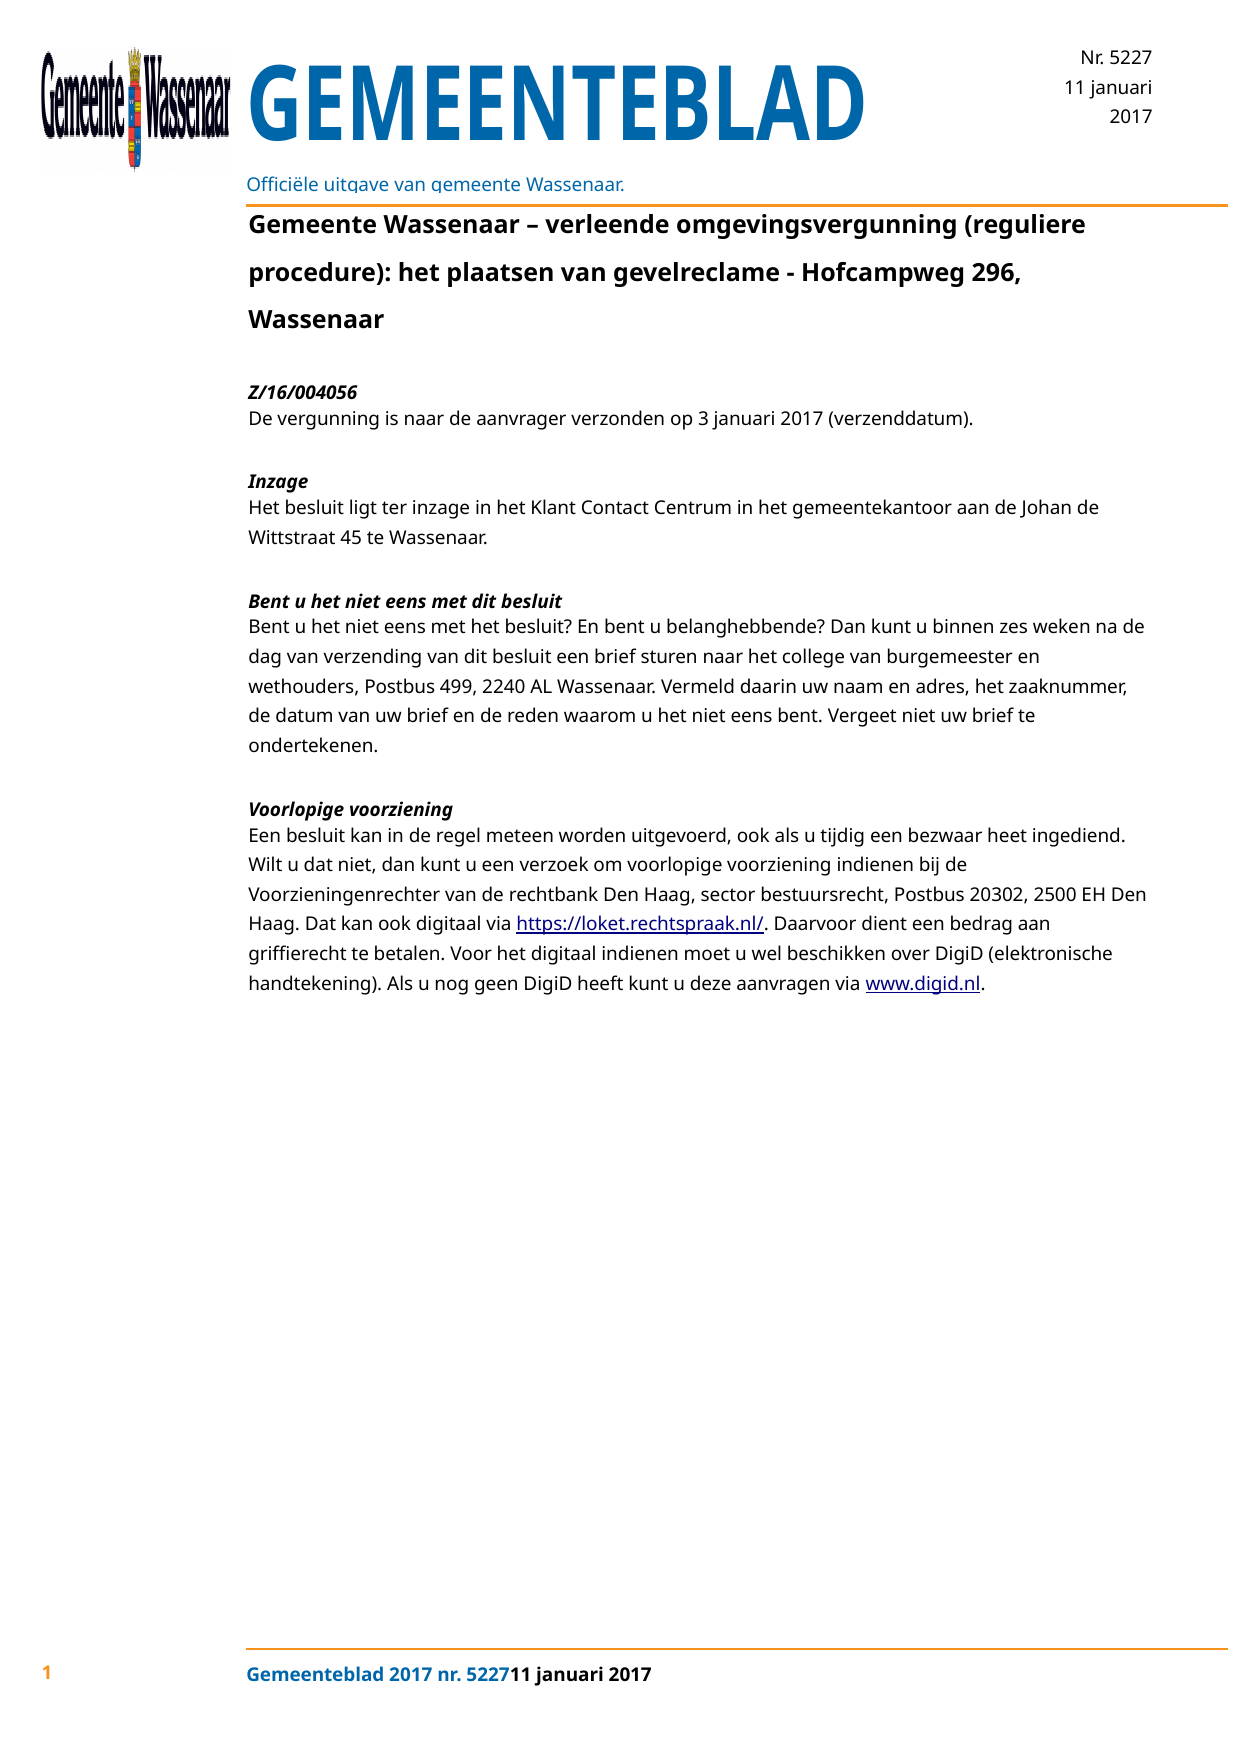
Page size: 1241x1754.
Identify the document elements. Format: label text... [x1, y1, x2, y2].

picture [41, 47, 231, 172]
text De vergunning is naar de aanvrager verzonden op 3 januari 2017 (verzenddatum). [248, 405, 1152, 431]
text Gemeente Wassenaar – verleende omgevingsvergunning (reguliere procedure): het plaatsen van gevelreclame - Hofcampweg 296, Wassenaar [248, 207, 1152, 336]
text Z/16/004056 [248, 379, 1152, 405]
text Bent u het niet eens met dit besluit [248, 588, 1152, 614]
text Een besluit kan in de regel meteen worden uitgevoerd, ook als u tijdig een bezwaar heet ingediend. Wilt u dat niet, dan kunt u een verzoek om voorlopige voorziening indienen bij de Voorzieningenrechter van de rechtbank Den Haag, sector bestuursrecht, Postbus 20302, 2500 EH Den Haag. Dat kan ook digitaal via https://loket.rechtspraak.nl/. Daarvoor dient een bedrag aan griffierecht te betalen. Voor het digitaal indienen moet u wel beschikken over DigiD (elektronische handtekening). Als u nog geen DigiD heeft kunt u deze aanvragen via www.digid.nl. [248, 822, 1152, 995]
text Het besluit ligt ter inzage in het Klant Contact Centrum in het gemeentekantoor aan de Johan de Wittstraat 45 te Wassenaar. [248, 494, 1152, 550]
text Voorlopige voorziening [248, 796, 1152, 822]
text Bent u het niet eens met het besluit? En bent u belanghebbende? Dan kunt u binnen zes weken na de dag van verzending van dit besluit een brief sturen naar het college van burgemeester en wethouders, Postbus 499, 2240 AL Wassenaar. Vermeld daarin uw naam en adres, het zaaknummer, de datum van uw brief en de reden waarom u het niet eens bent. Vergeet niet uw brief te ondertekenen. [248, 614, 1152, 758]
text Inzage [248, 469, 1152, 494]
